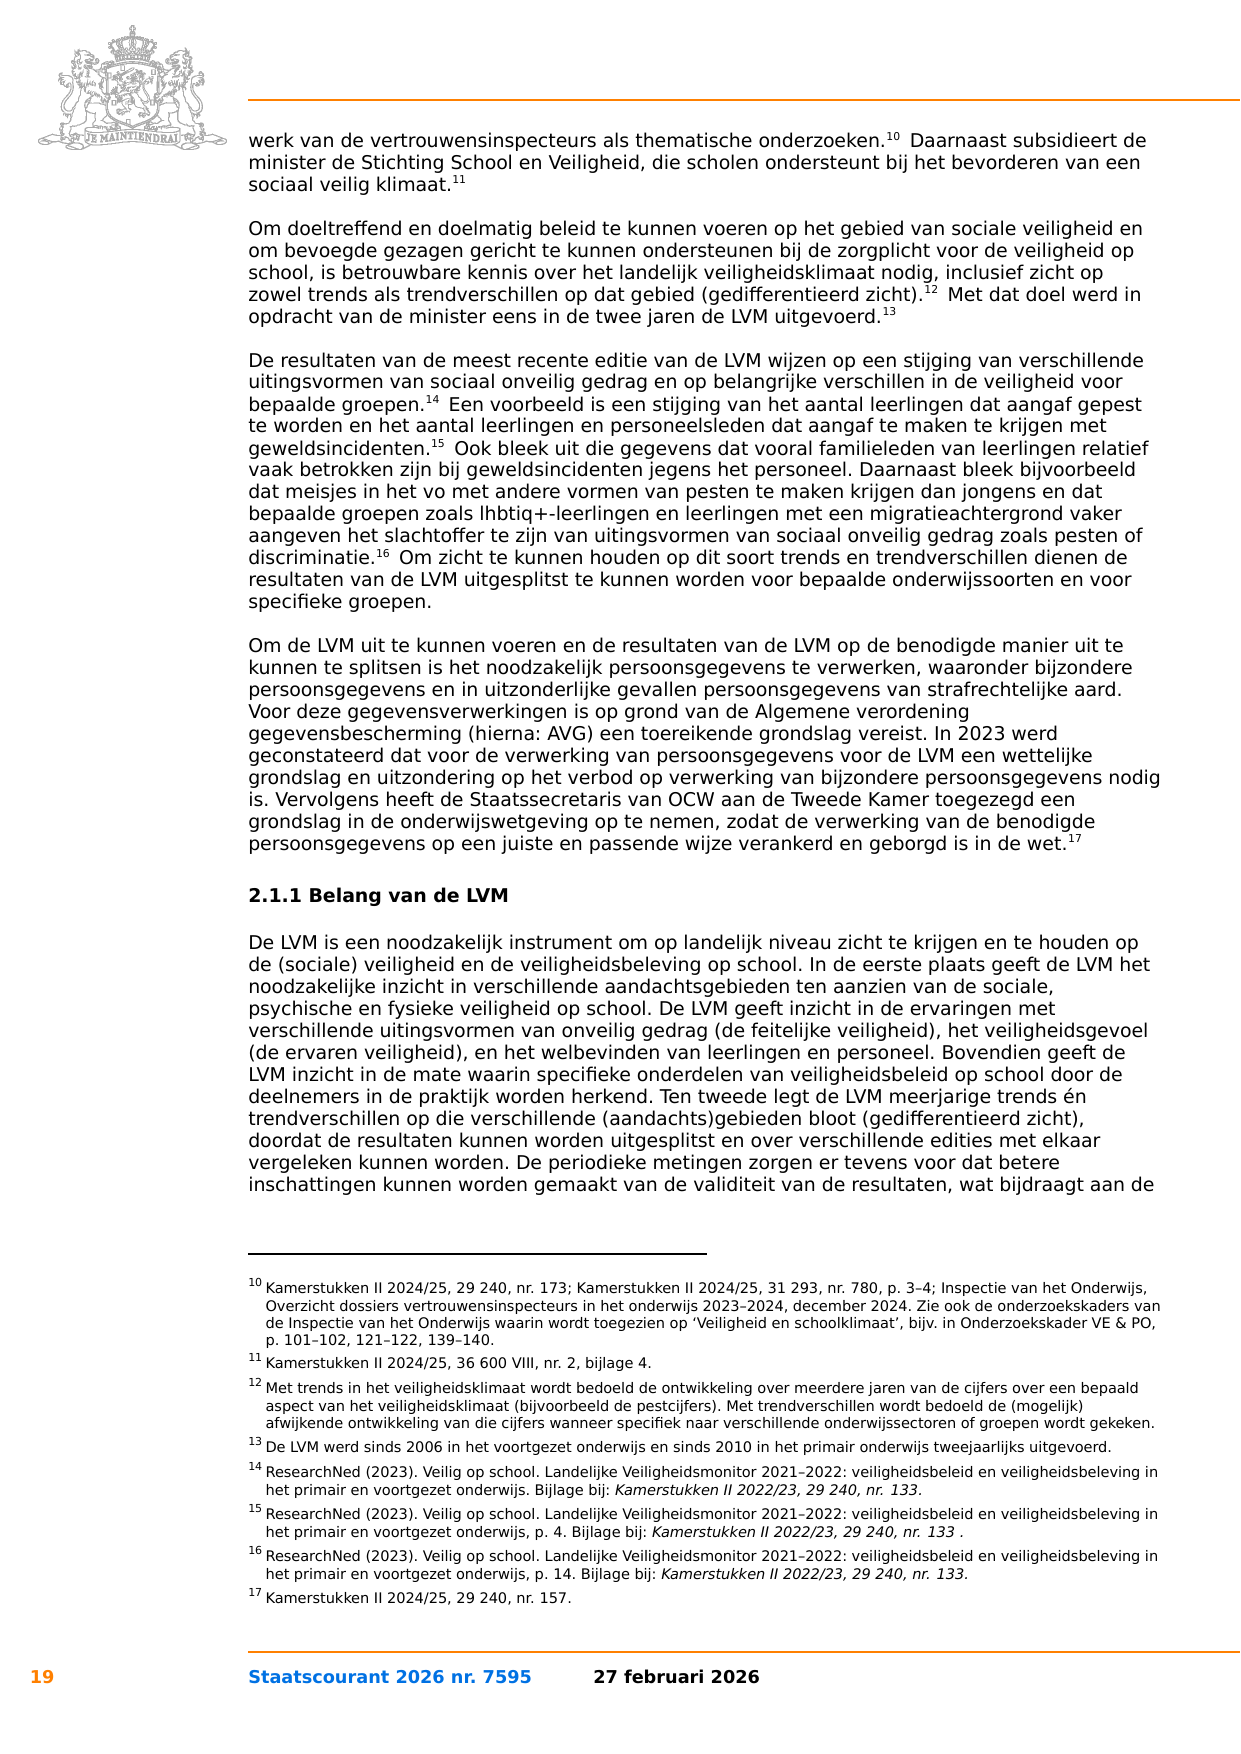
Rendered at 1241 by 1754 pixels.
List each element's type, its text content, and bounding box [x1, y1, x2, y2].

text Kamerstukken II 2024/25, 29 240, nr. 157. [248, 1586, 1163, 1608]
text ResearchNed (2023). Veilig op school. Landelijke Veiligheidsmonitor 2021–2022: veiligheidsbeleid en veiligheidsbeleving in het primair en voortgezet onderwijs, p. 4. Bijlage bij: Kamerstukken II 2022/23, 29 240, nr. 133 . [248, 1502, 1163, 1541]
text De LVM is een noodzakelijk instrument om op landelijk niveau zicht te krijgen en te houden op de (sociale) veiligheid en de veiligheidsbeleving op school. In de eerste plaats geeft de LVM het noodzakelijke inzicht in verschillende aandachtsgebieden ten aanzien van de sociale, psychische en fysieke veiligheid op school. De LVM geeft inzicht in de ervaringen met verschillende uitingsvormen van onveilig gedrag (de feitelijke veiligheid), het veiligheidsgevoel (de ervaren veiligheid), en het welbevinden van leerlingen en personeel. Bovendien geeft de LVM inzicht in de mate waarin specifieke onderdelen van veiligheidsbeleid op school door de deelnemers in de praktijk worden herkend. Ten tweede legt de LVM meerjarige trends én trendverschillen op die verschillende (aandachts)gebieden bloot (gedifferentieerd zicht), doordat de resultaten kunnen worden uitgesplitst en over verschillende edities met elkaar vergeleken kunnen worden. De periodieke metingen zorgen er tevens voor dat betere inschattingen kunnen worden gemaakt van de validiteit van de resultaten, wat bijdraagt aan de [248, 932, 1163, 1196]
subtitle 2.1.1 Belang van de LVM [248, 885, 1163, 907]
text De LVM werd sinds 2006 in het voortgezet onderwijs en sinds 2010 in het primair onderwijs tweejaarlijks uitgevoerd. [248, 1435, 1163, 1457]
text werk van de vertrouwensinspecteurs als thematische onderzoeken. Daarnaast subsidieert de minister de Stichting School en Veiligheid, die scholen ondersteunt bij het bevorderen van een sociaal veilig klimaat. [248, 130, 1163, 196]
text Kamerstukken II 2024/25, 29 240, nr. 173; Kamerstukken II 2024/25, 31 293, nr. 780, p. 3–4; Inspectie van het Onderwijs, Overzicht dossiers vertrouwensinspecteurs in het onderwijs 2023–2024, december 2024. Zie ook de onderzoekskaders van de Inspectie van het Onderwijs waarin wordt toegezien op ‘Veiligheid en schoolklimaat’, bijv. in Onderzoekskader VE & PO, p. 101–102, 121–122, 139–140. [248, 1276, 1163, 1348]
text ResearchNed (2023). Veilig op school. Landelijke Veiligheidsmonitor 2021–2022: veiligheidsbeleid en veiligheidsbeleving in het primair en voortgezet onderwijs. Bijlage bij: Kamerstukken II 2022/23, 29 240, nr. 133. [248, 1460, 1163, 1499]
text Met trends in het veiligheidsklimaat wordt bedoeld de ontwikkeling over meerdere jaren van de cijfers over een bepaald aspect van het veiligheidsklimaat (bijvoorbeeld de pestcijfers). Met trendverschillen wordt bedoeld de (mogelijk) afwijkende ontwikkeling van die cijfers wanneer specifiek naar verschillende onderwijssectoren of groepen wordt gekeken. [248, 1376, 1163, 1432]
picture [38, 25, 227, 150]
text De resultaten van de meest recente editie van de LVM wijzen op een stijging van verschillende uitingsvormen van sociaal onveilig gedrag en op belangrijke verschillen in de veiligheid voor bepaalde groepen. Een voorbeeld is een stijging van het aantal leerlingen dat aangaf gepest te worden en het aantal leerlingen en personeelsleden dat aangaf te maken te krijgen met geweldsincidenten. Ook bleek uit die gegevens dat vooral familieleden van leerlingen relatief vaak betrokken zijn bij geweldsincidenten jegens het personeel. Daarnaast bleek bijvoorbeeld dat meisjes in het vo met andere vormen van pesten te maken krijgen dan jongens en dat bepaalde groepen zoals lhbtiq+-leerlingen en leerlingen met een migratieachtergrond vaker aangeven het slachtoffer te zijn van uitingsvormen van sociaal onveilig gedrag zoals pesten of discriminatie. Om zicht te kunnen houden op dit soort trends en trendverschillen dienen de resultaten van de LVM uitgesplitst te kunnen worden voor bepaalde onderwijssoorten en voor specifieke groepen. [248, 349, 1163, 613]
text Om de LVM uit te kunnen voeren en de resultaten van de LVM op de benodigde manier uit te kunnen te splitsen is het noodzakelijk persoonsgegevens te verwerken, waaronder bijzondere persoonsgegevens en in uitzonderlijke gevallen persoonsgegevens van strafrechtelijke aard. Voor deze gegevensverwerkingen is op grond van de Algemene verordening gegevensbescherming (hierna: AVG) een toereikende grondslag vereist. In 2023 werd geconstateerd dat voor de verwerking van persoonsgegevens voor de LVM een wettelijke grondslag en uitzondering op het verbod op verwerking van bijzondere persoonsgegevens nodig is. Vervolgens heeft de Staatssecretaris van OCW aan de Tweede Kamer toegezegd een grondslag in de onderwijswetgeving op te nemen, zodat de verwerking van de benodigde persoonsgegevens op een juiste en passende wijze verankerd en geborgd is in de wet. [248, 635, 1163, 855]
text Kamerstukken II 2024/25, 36 600 VIII, nr. 2, bijlage 4. [248, 1351, 1163, 1373]
text Om doeltreffend en doelmatig beleid te kunnen voeren op het gebied van sociale veiligheid en om bevoegde gezagen gericht te kunnen ondersteunen bij de zorgplicht voor de veiligheid op school, is betrouwbare kennis over het landelijk veiligheidsklimaat nodig, inclusief zicht op zowel trends als trendverschillen op dat gebied (gedifferentieerd zicht). Met dat doel werd in opdracht van de minister eens in de twee jaren de LVM uitgevoerd. [248, 218, 1163, 328]
text ResearchNed (2023). Veilig op school. Landelijke Veiligheidsmonitor 2021–2022: veiligheidsbeleid en veiligheidsbeleving in het primair en voortgezet onderwijs, p. 14. Bijlage bij: Kamerstukken II 2022/23, 29 240, nr. 133. [248, 1544, 1163, 1583]
